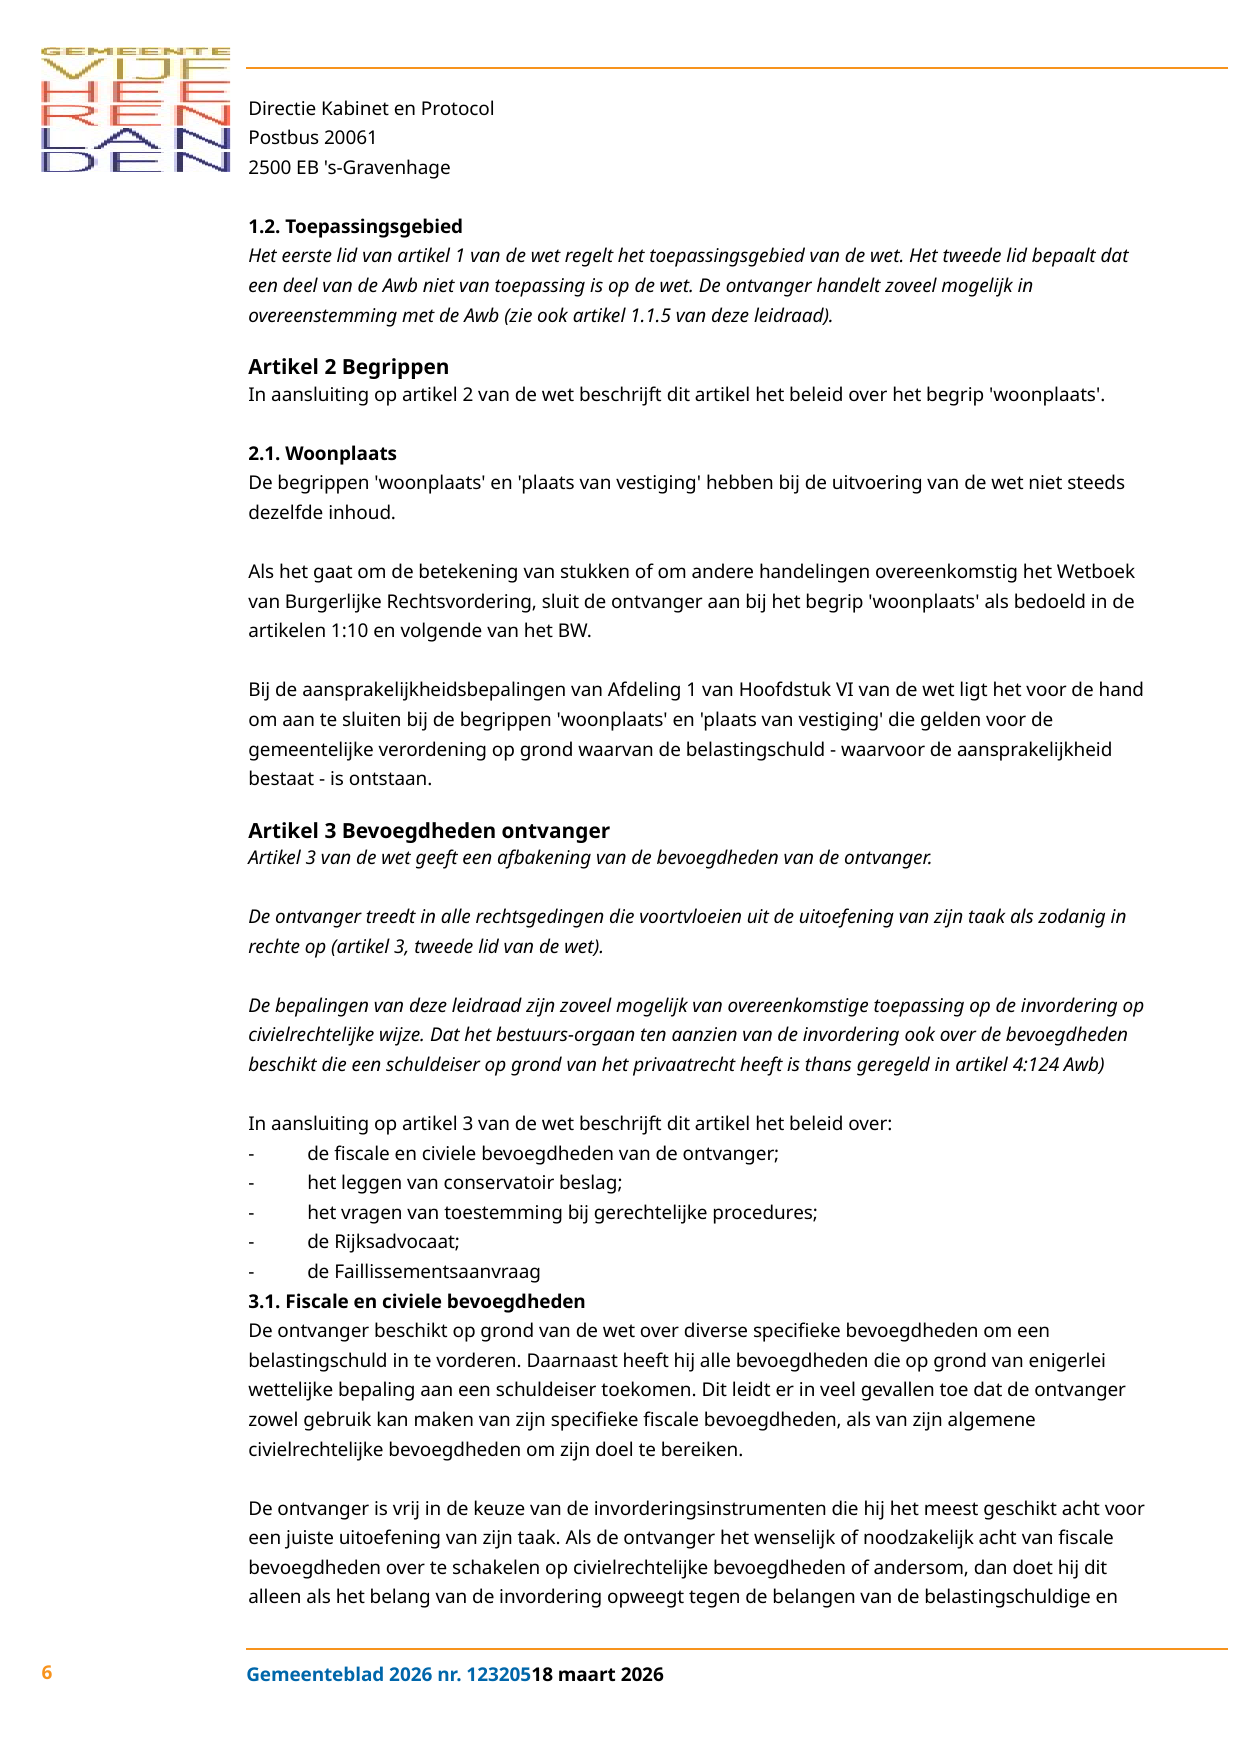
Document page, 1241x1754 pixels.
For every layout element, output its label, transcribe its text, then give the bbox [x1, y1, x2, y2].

list de Rijksadvocaat; [248, 1229, 1152, 1254]
text In aansluiting op artikel 2 van de wet beschrijft dit artikel het beleid over het begrip 'woonplaats'. [248, 381, 1152, 406]
text Directie Kabinet en Protocol [248, 95, 1152, 121]
text In aansluiting op artikel 3 van de wet beschrijft dit artikel het beleid over: [248, 1110, 1152, 1136]
list de Faillissementsaanvraag [248, 1258, 1152, 1284]
text De ontvanger treedt in alle rechtsgedingen die voortvloeien uit de uitoefening van zijn taak als zodanig in rechte op (artikel 3, tweede lid van de wet). [248, 903, 1152, 959]
text Bij de aansprakelijkheidsbepalingen van Afdeling 1 van Hoofdstuk VI van de wet ligt het voor de hand om aan te sluiten bij de begrippen 'woonplaats' en 'plaats van vestiging' die gelden voor de gemeentelijke verordening op grond waarvan de belastingschuld - waarvoor de aansprakelijkheid bestaat - is ontstaan. [248, 677, 1152, 791]
text Het eerste lid van artikel 1 van de wet regelt het toepassingsgebied van de wet. Het tweede lid bepaalt dat een deel van de Awb niet van toepassing is op de wet. De ontvanger handelt zoveel mogelijk in overeenstemming met de Awb (zie ook artikel 1.1.5 van deze leidraad). [248, 243, 1152, 328]
list het leggen van conservatoir beslag; [248, 1169, 1152, 1195]
text Postbus 20061 [248, 124, 1152, 150]
text Als het gaat om de betekening van stukken of om andere handelingen overeenkomstig het Wetboek van Burgerlijke Rechtsvordering, sluit de ontvanger aan bij het begrip 'woonplaats' als bedoeld in de artikelen 1:10 en volgende van het BW. [248, 558, 1152, 643]
text 3.1. Fiscale en civiele bevoegdheden [248, 1288, 1152, 1314]
text De begrippen 'woonplaats' en 'plaats van vestiging' hebben bij de uitvoering van de wet niet steeds dezelfde inhoud. [248, 469, 1152, 525]
list het vragen van toestemming bij gerechtelijke procedures; [248, 1199, 1152, 1225]
picture [41, 47, 231, 172]
text 2500 EB 's-Gravenhage [248, 154, 1152, 180]
text De ontvanger beschikt op grond van de wet over diverse specifieke bevoegdheden om een belastingschuld in te vorderen. Daarnaast heeft hij alle bevoegdheden die op grond van enigerlei wettelijke bepaling aan een schuldeiser toekomen. Dit leidt er in veel gevallen toe dat de ontvanger zowel gebruik kan maken van zijn specifieke fiscale bevoegdheden, als van zijn algemene civielrechtelijke bevoegdheden om zijn doel te bereiken. [248, 1317, 1152, 1462]
text Artikel 3 van de wet geeft een afbakening van de bevoegdheden van de ontvanger. [248, 844, 1152, 870]
text 1.2. Toepassingsgebied [248, 213, 1152, 239]
text De ontvanger is vrij in de keuze van de invorderingsinstrumenten die hij het meest geschikt acht voor een juiste uitoefening van zijn taak. Als de ontvanger het wenselijk of noodzakelijk acht van fiscale bevoegdheden over te schakelen op civielrechtelijke bevoegdheden of andersom, dan doet hij dit alleen als het belang van de invordering opweegt tegen de belangen van de belastingschuldige en [248, 1495, 1152, 1609]
text Artikel 3 Bevoegdheden ontvanger [248, 816, 1152, 844]
text 2.1. Woonplaats [248, 440, 1152, 466]
text Artikel 2 Begrippen [248, 352, 1152, 381]
list de fiscale en civiele bevoegdheden van de ontvanger; [248, 1140, 1152, 1166]
text De bepalingen van deze leidraad zijn zoveel mogelijk van overeenkomstige toepassing op de invordering op civielrechtelijke wijze. Dat het bestuurs-orgaan ten aanzien van de invordering ook over de bevoegdheden beschikt die een schuldeiser op grond van het privaatrecht heeft is thans geregeld in artikel 4:124 Awb) [248, 992, 1152, 1077]
